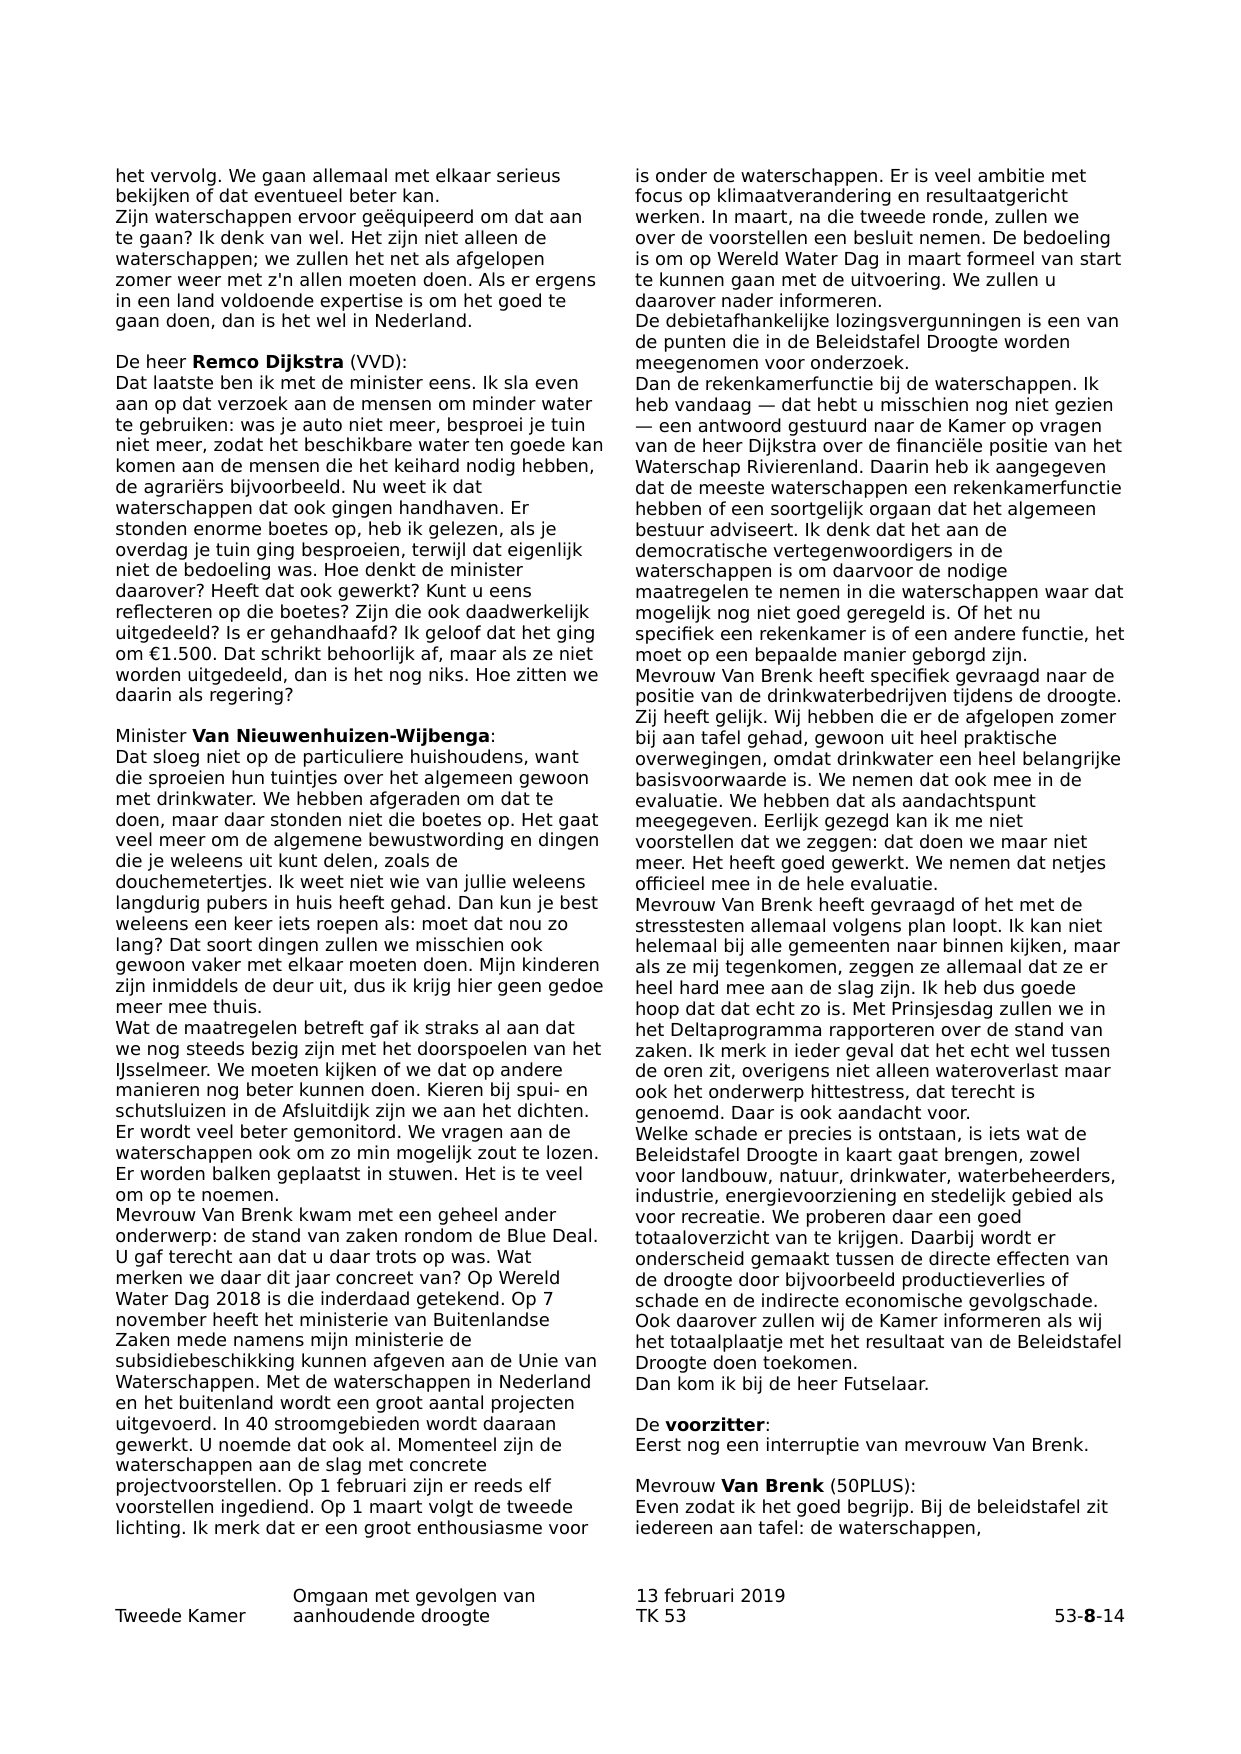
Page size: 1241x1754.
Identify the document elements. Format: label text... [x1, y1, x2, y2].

text Eerst nog een interruptie van mevrouw Van Brenk. [635, 1435, 1125, 1456]
text Dan de rekenkamerfunctie bij de waterschappen. Ik heb vandaag — dat hebt u misschien nog niet gezien — een antwoord gestuurd naar de Kamer op vragen van de heer Dijkstra over de financiële positie van het Waterschap Rivierenland. Daarin heb ik aangegeven dat de meeste waterschappen een rekenkamerfunctie hebben of een soortgelijk orgaan dat het algemeen bestuur adviseert. Ik denk dat het aan de democratische vertegenwoordigers in de waterschappen is om daarvoor de nodige maatregelen te nemen in die waterschappen waar dat mogelijk nog niet goed geregeld is. Of het nu specifiek een rekenkamer is of een andere functie, het moet op een bepaalde manier geborgd zijn. [635, 374, 1125, 665]
text Welke schade er precies is ontstaan, is iets wat de Beleidstafel Droogte in kaart gaat brengen, zowel voor landbouw, natuur, drinkwater, waterbeheerders, industrie, energievoorziening en stedelijk gebied als voor recreatie. We proberen daar een goed totaaloverzicht van te krijgen. Daarbij wordt er onderscheid gemaakt tussen de directe effecten van de droogte door bijvoorbeeld productieverlies of schade en de indirecte economische gevolgschade. Ook daarover zullen wij de Kamer informeren als wij het totaalplaatje met het resultaat van de Beleidstafel Droogte doen toekomen. [635, 1124, 1125, 1374]
text Zijn waterschappen ervoor geëquipeerd om dat aan te gaan? Ik denk van wel. Het zijn niet alleen de waterschappen; we zullen het net als afgelopen zomer weer met z'n allen moeten doen. Als er ergens in een land voldoende expertise is om het goed te gaan doen, dan is het wel in Nederland. [115, 207, 605, 332]
text Wat de maatregelen betreft gaf ik straks al aan dat we nog steeds bezig zijn met het doorspoelen van het IJsselmeer. We moeten kijken of we dat op andere manieren nog beter kunnen doen. Kieren bij spui- en schutsluizen in de Afsluitdijk zijn we aan het dichten. Er wordt veel beter gemonitord. We vragen aan de waterschappen ook om zo min mogelijk zout te lozen. Er worden balken geplaatst in stuwen. Het is te veel om op te noemen. [115, 1018, 605, 1205]
text Mevrouw Van Brenk (50PLUS): [635, 1476, 1125, 1497]
text De debietafhankelijke lozingsvergunningen is een van de punten die in de Beleidstafel Droogte worden meegenomen voor onderzoek. [635, 311, 1125, 374]
text Dat laatste ben ik met de minister eens. Ik sla even aan op dat verzoek aan de mensen om minder water te gebruiken: was je auto niet meer, besproei je tuin niet meer, zodat het beschikbare water ten goede kan komen aan de mensen die het keihard nodig hebben, de agrariërs bijvoorbeeld. Nu weet ik dat waterschappen dat ook gingen handhaven. Er stonden enorme boetes op, heb ik gelezen, als je overdag je tuin ging besproeien, terwijl dat eigenlijk niet de bedoeling was. Hoe denkt de minister daarover? Heeft dat ook gewerkt? Kunt u eens reflecteren op die boetes? Zijn die ook daadwerkelijk uitgedeeld? Is er gehandhaafd? Ik geloof dat het ging om €1.500. Dat schrikt behoorlijk af, maar als ze niet worden uitgedeeld, dan is het nog niks. Hoe zitten we daarin als regering? [115, 373, 605, 706]
text Dan kom ik bij de heer Futselaar. [635, 1374, 1125, 1394]
text Mevrouw Van Brenk kwam met een geheel ander onderwerp: de stand van zaken rondom de Blue Deal. U gaf terecht aan dat u daar trots op was. Wat merken we daar dit jaar concreet van? Op Wereld Water Dag 2018 is die inderdaad getekend. Op 7 november heeft het ministerie van Buitenlandse Zaken mede namens mijn ministerie de subsidiebeschikking kunnen afgeven aan de Unie van Waterschappen. Met de waterschappen in Nederland en het buitenland wordt een groot aantal projecten uitgevoerd. In 40 stroomgebieden wordt daaraan gewerkt. U noemde dat ook al. Momenteel zijn de waterschappen aan de slag met concrete projectvoorstellen. Op 1 februari zijn er reeds elf voorstellen ingediend. Op 1 maart volgt de tweede lichting. Ik merk dat er een groot enthousiasme voor [115, 1205, 605, 1538]
text De heer Remco Dijkstra (VVD): [115, 352, 605, 373]
text Mevrouw Van Brenk heeft specifiek gevraagd naar de positie van de drinkwaterbedrijven tijdens de droogte. Zij heeft gelijk. Wij hebben die er de afgelopen zomer bij aan tafel gehad, gewoon uit heel praktische overwegingen, omdat drinkwater een heel belangrijke basisvoorwaarde is. We nemen dat ook mee in de evaluatie. We hebben dat als aandachtspunt meegegeven. Eerlijk gezegd kan ik me niet voorstellen dat we zeggen: dat doen we maar niet meer. Het heeft goed gewerkt. We nemen dat netjes officieel mee in de hele evaluatie. [635, 665, 1125, 894]
text het vervolg. We gaan allemaal met elkaar serieus bekijken of dat eventueel beter kan. [115, 165, 605, 207]
text is onder de waterschappen. Er is veel ambitie met focus op klimaatverandering en resultaatgericht werken. In maart, na die tweede ronde, zullen we over de voorstellen een besluit nemen. De bedoeling is om op Wereld Water Dag in maart formeel van start te kunnen gaan met de uitvoering. We zullen u daarover nader informeren. [635, 165, 1125, 311]
text Mevrouw Van Brenk heeft gevraagd of het met de stresstesten allemaal volgens plan loopt. Ik kan niet helemaal bij alle gemeenten naar binnen kijken, maar als ze mij tegenkomen, zeggen ze allemaal dat ze er heel hard mee aan de slag zijn. Ik heb dus goede hoop dat dat echt zo is. Met Prinsjesdag zullen we in het Deltaprogramma rapporteren over de stand van zaken. Ik merk in ieder geval dat het echt wel tussen de oren zit, overigens niet alleen wateroverlast maar ook het onderwerp hittestress, dat terecht is genoemd. Daar is ook aandacht voor. [635, 894, 1125, 1124]
text De voorzitter: [635, 1414, 1125, 1435]
text Even zodat ik het goed begrijp. Bij de beleidstafel zit iedereen aan tafel: de waterschappen, [635, 1497, 1125, 1538]
text Minister Van Nieuwenhuizen-Wijbenga: [115, 726, 605, 747]
text Dat sloeg niet op de particuliere huishoudens, want die sproeien hun tuintjes over het algemeen gewoon met drinkwater. We hebben afgeraden om dat te doen, maar daar stonden niet die boetes op. Het gaat veel meer om de algemene bewustwording en dingen die je weleens uit kunt delen, zoals de douchemetertjes. Ik weet niet wie van jullie weleens langdurig pubers in huis heeft gehad. Dan kun je best weleens een keer iets roepen als: moet dat nou zo lang? Dat soort dingen zullen we misschien ook gewoon vaker met elkaar moeten doen. Mijn kinderen zijn inmiddels de deur uit, dus ik krijg hier geen gedoe meer mee thuis. [115, 747, 605, 1018]
